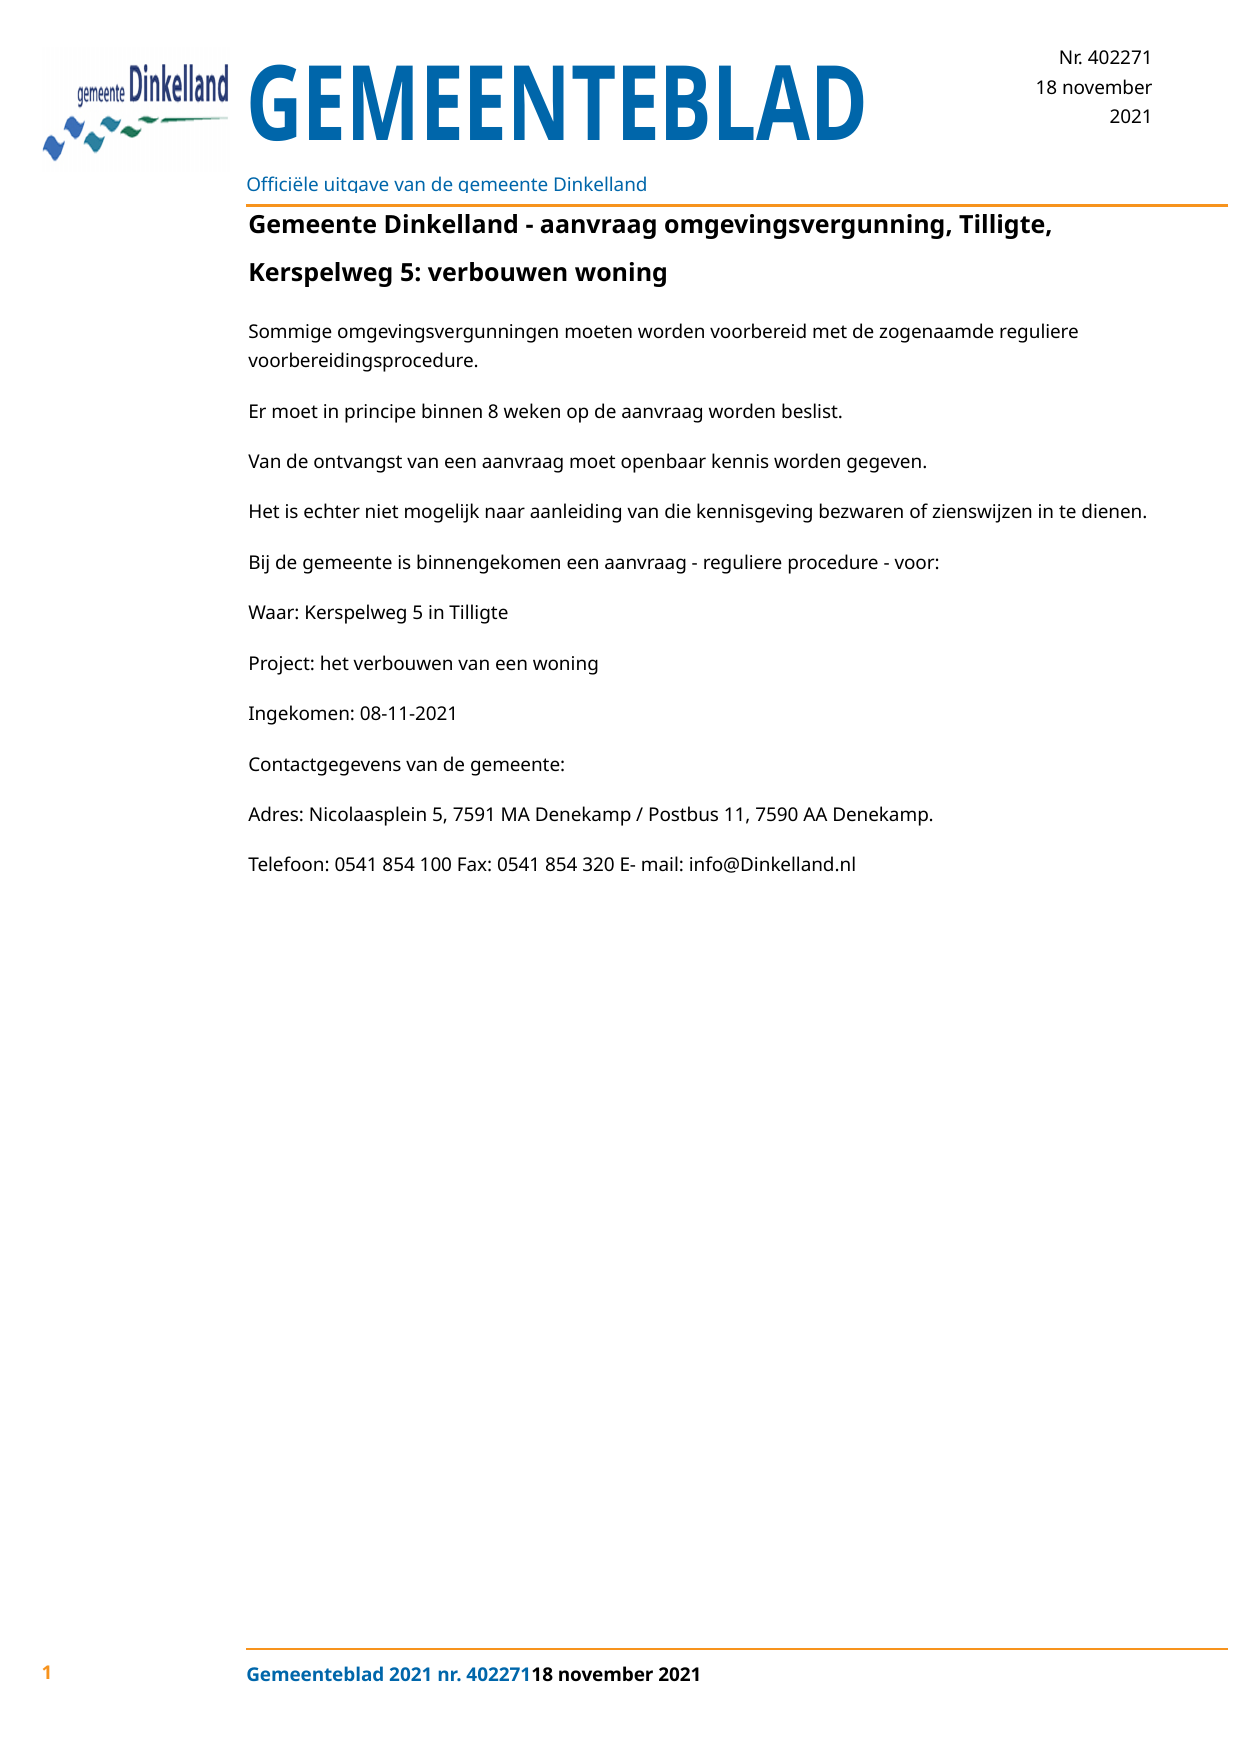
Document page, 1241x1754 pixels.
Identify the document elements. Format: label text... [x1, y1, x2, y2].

text Het is echter niet mogelijk naar aanleiding van die kennisgeving bezwaren of zienswijzen in te dienen. [248, 499, 1152, 524]
text Er moet in principe binnen 8 weken op de aanvraag worden beslist. [248, 398, 1152, 424]
text Ingekomen: 08-11-2021 [248, 700, 1152, 726]
text Van de ontvangst van een aanvraag moet openbaar kennis worden gegeven. [248, 448, 1152, 474]
text Waar: Kerspelweg 5 in Tilligte [248, 599, 1152, 625]
text Contactgegevens van de gemeente: [248, 751, 1152, 777]
text Project: het verbouwen van een woning [248, 650, 1152, 676]
text Sommige omgevingsvergunningen moeten worden voorbereid met de zogenaamde reguliere voorbereidingsprocedure. [248, 318, 1152, 373]
text Adres: Nicolaasplein 5, 7591 MA Denekamp / Postbus 11, 7590 AA Denekamp. [248, 801, 1152, 827]
text Telefoon: 0541 854 100 Fax: 0541 854 320 E- mail: info@Dinkelland.nl [248, 852, 1152, 877]
text Bij de gemeente is binnengekomen een aanvraag - reguliere procedure - voor: [248, 549, 1152, 575]
picture [41, 47, 231, 172]
text Gemeente Dinkelland - aanvraag omgevingsvergunning, Tilligte, Kerspelweg 5: verbouwen woning [248, 207, 1152, 288]
